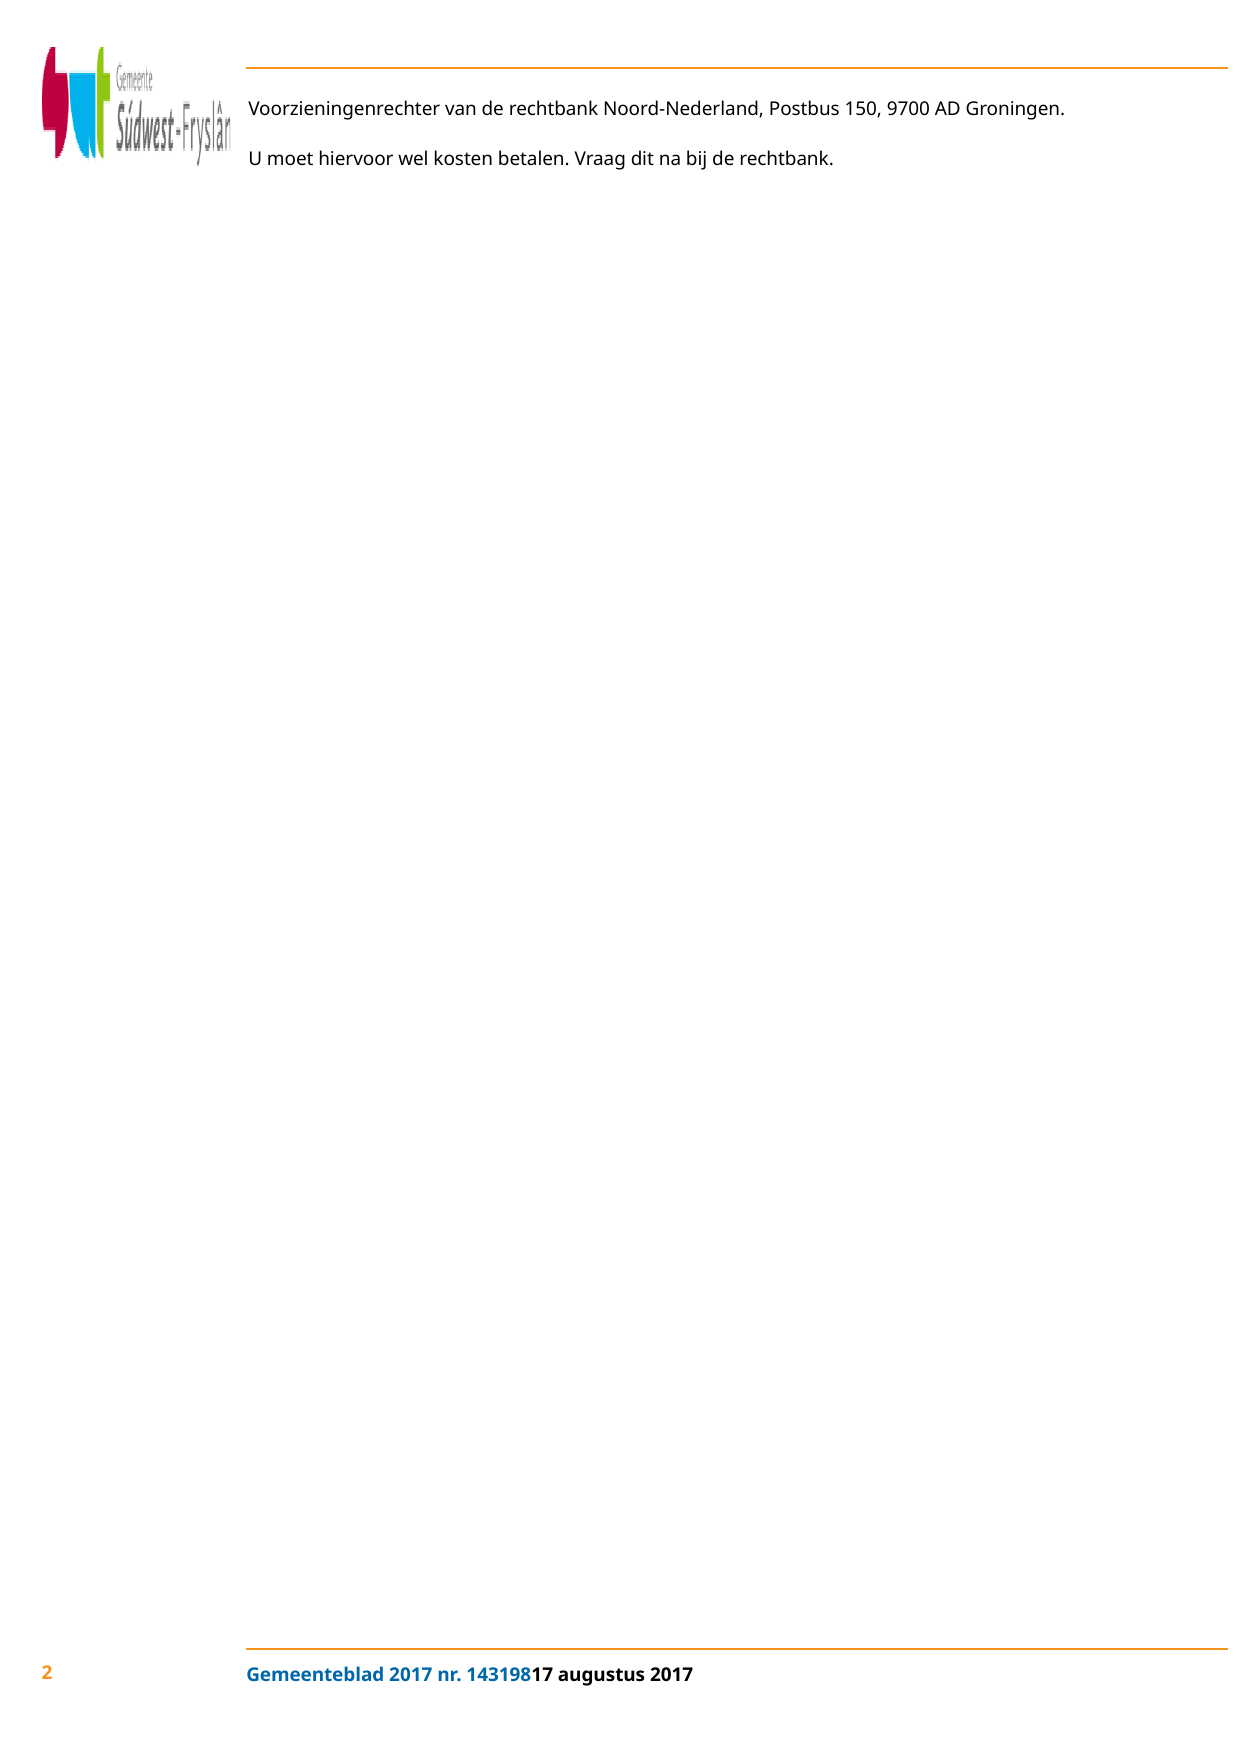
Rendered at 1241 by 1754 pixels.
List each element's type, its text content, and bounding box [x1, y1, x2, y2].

text Voorzieningenrechter van de rechtbank Noord-Nederland, Postbus 150, 9700 AD Groningen. [248, 95, 1152, 121]
picture [41, 47, 231, 172]
text U moet hiervoor wel kosten betalen. Vraag dit na bij de rechtbank. [248, 145, 1152, 171]
